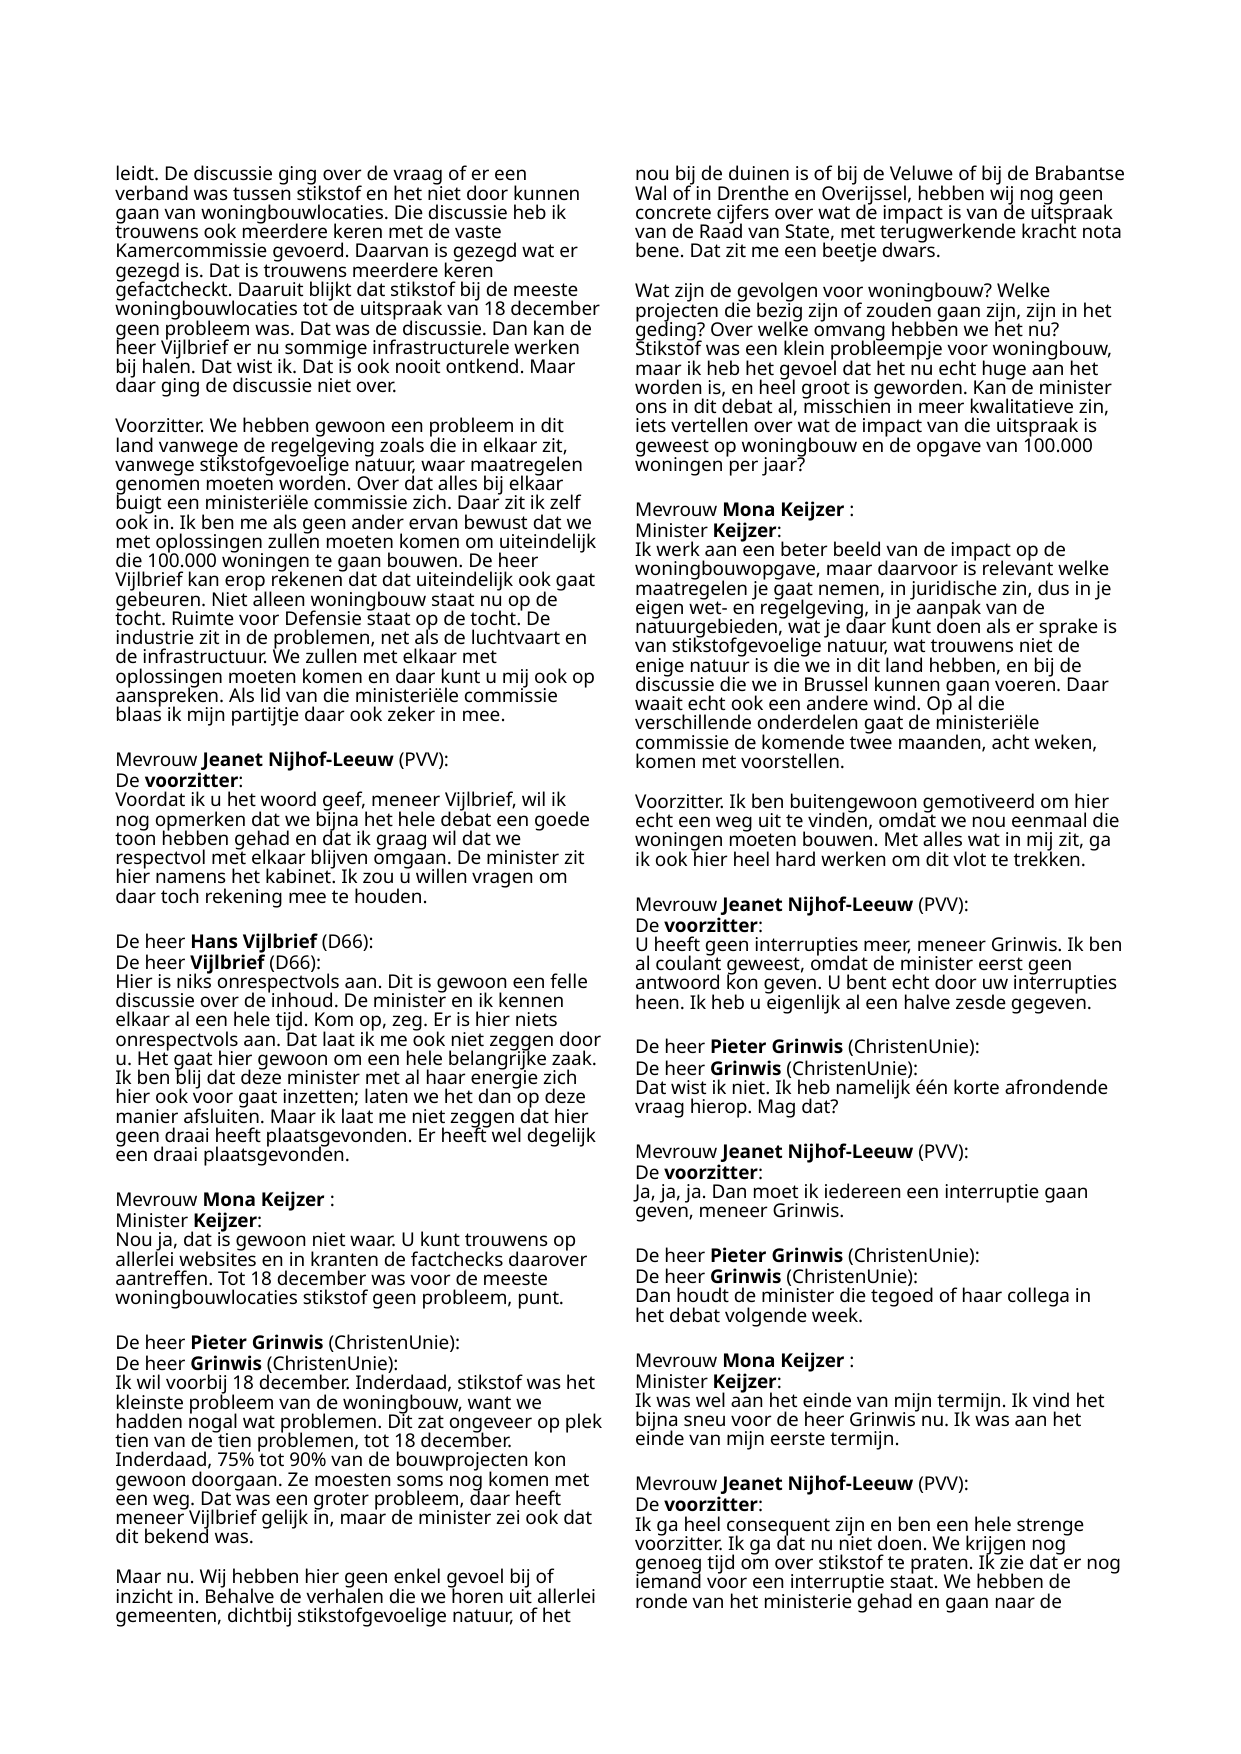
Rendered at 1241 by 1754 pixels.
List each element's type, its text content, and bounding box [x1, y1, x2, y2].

text Voordat ik u het woord geef, meneer Vijlbrief, wil ik nog opmerken dat we bijna het hele debat een goede toon hebben gehad en dat ik graag wil dat we respectvol met elkaar blijven omgaan. De minister zit hier namens het kabinet. Ik zou u willen vragen om daar toch rekening mee te houden. [115, 791, 605, 907]
text De voorzitter: [115, 772, 605, 791]
text Ik werk aan een beter beeld van de impact op de woningbouwopgave, maar daarvoor is relevant welke maatregelen je gaat nemen, in juridische zin, dus in je eigen wet- en regelgeving, in je aanpak van de natuurgebieden, wat je daar kunt doen als er sprake is van stikstofgevoelige natuur, wat trouwens niet de enige natuur is die we in dit land hebben, en bij de discussie die we in Brussel kunnen gaan voeren. Daar waait echt ook een andere wind. Op al die verschillende onderdelen gaat de ministeriële commissie de komende twee maanden, acht weken, komen met voorstellen. [635, 541, 1125, 772]
text Minister Keijzer: [635, 522, 1125, 541]
text Mevrouw Mona Keijzer : [115, 1186, 605, 1212]
text De heer Pieter Grinwis (ChristenUnie): [635, 1242, 1125, 1268]
text Mevrouw Mona Keijzer : [635, 496, 1125, 522]
text De voorzitter: [635, 1164, 1125, 1183]
text Dan houdt de minister die tegoed of haar collega in het debat volgende week. [635, 1287, 1125, 1326]
text De heer Grinwis (ChristenUnie): [635, 1268, 1125, 1287]
text De heer Hans Vijlbrief (D66): [115, 928, 605, 954]
text Ik ga heel consequent zijn en ben een hele strenge voorzitter. Ik ga dat nu niet doen. We krijgen nog genoeg tijd om over stikstof te praten. Ik zie dat er nog iemand voor een interruptie staat. We hebben de ronde van het ministerie gehad en gaan naar de [635, 1516, 1125, 1612]
text Ja, ja, ja. Dan moet ik iedereen een interruptie gaan geven, meneer Grinwis. [635, 1183, 1125, 1222]
text nou bij de duinen is of bij de Veluwe of bij de Brabantse Wal of in Drenthe en Overijssel, hebben wij nog geen concrete cijfers over wat de impact is van de uitspraak van de Raad van State, met terugwerkende kracht nota bene. Dat zit me een beetje dwars. [635, 165, 1125, 262]
text Mevrouw Jeanet Nijhof-Leeuw (PVV): [115, 746, 605, 772]
text Maar nu. Wij hebben hier geen enkel gevoel bij of inzicht in. Behalve de verhalen die we horen uit allerlei gemeenten, dichtbij stikstofgevoelige natuur, of het [115, 1568, 605, 1626]
text Mevrouw Jeanet Nijhof-Leeuw (PVV): [635, 1138, 1125, 1164]
text Minister Keijzer: [115, 1212, 605, 1231]
text Voorzitter. We hebben gewoon een probleem in dit land vanwege de regelgeving zoals die in elkaar zit, vanwege stikstofgevoelige natuur, waar maatregelen genomen moeten worden. Over dat alles bij elkaar buigt een ministeriële commissie zich. Daar zit ik zelf ook in. Ik ben me als geen ander ervan bewust dat we met oplossingen zullen moeten komen om uiteindelijk die 100.000 woningen te gaan bouwen. De heer Vijlbrief kan erop rekenen dat dat uiteindelijk ook gaat gebeuren. Niet alleen woningbouw staat nu op de tocht. Ruimte voor Defensie staat op de tocht. De industrie zit in de problemen, net als de luchtvaart en de infrastructuur. We zullen met elkaar met oplossingen moeten komen en daar kunt u mij ook op aanspreken. Als lid van die ministeriële commissie blaas ik mijn partijtje daar ook zeker in mee. [115, 417, 605, 726]
text De heer Pieter Grinwis (ChristenUnie): [635, 1034, 1125, 1059]
text Hier is niks onrespectvols aan. Dit is gewoon een felle discussie over de inhoud. De minister en ik kennen elkaar al een hele tijd. Kom op, zeg. Er is hier niets onrespectvols aan. Dat laat ik me ook niet zeggen door u. Het gaat hier gewoon om een hele belangrijke zaak. Ik ben blij dat deze minister met al haar energie zich hier ook voor gaat inzetten; laten we het dan op deze manier afsluiten. Maar ik laat me niet zeggen dat hier geen draai heeft plaatsgevonden. Er heeft wel degelijk een draai plaatsgevonden. [115, 973, 605, 1166]
text Voorzitter. Ik ben buitengewoon gemotiveerd om hier echt een weg uit te vinden, omdat we nou eenmaal die woningen moeten bouwen. Met alles wat in mij zit, ga ik ook hier heel hard werken om dit vlot te trekken. [635, 793, 1125, 870]
text Nou ja, dat is gewoon niet waar. U kunt trouwens op allerlei websites en in kranten de factchecks daarover aantreffen. Tot 18 december was voor de meeste woningbouwlocaties stikstof geen probleem, punt. [115, 1231, 605, 1308]
text Minister Keijzer: [635, 1373, 1125, 1392]
text De voorzitter: [635, 1496, 1125, 1516]
text Mevrouw Jeanet Nijhof-Leeuw (PVV): [635, 1471, 1125, 1496]
text De heer Vijlbrief (D66): [115, 954, 605, 973]
text Ik was wel aan het einde van mijn termijn. Ik vind het bijna sneu voor de heer Grinwis nu. Ik was aan het einde van mijn eerste termijn. [635, 1392, 1125, 1450]
text De heer Grinwis (ChristenUnie): [635, 1059, 1125, 1079]
text Dat wist ik niet. Ik heb namelijk één korte afrondende vraag hierop. Mag dat? [635, 1079, 1125, 1117]
text leidt. De discussie ging over de vraag of er een verband was tussen stikstof en het niet door kunnen gaan van woningbouwlocaties. Die discussie heb ik trouwens ook meerdere keren met de vaste Kamercommissie gevoerd. Daarvan is gezegd wat er gezegd is. Dat is trouwens meerdere keren gefactcheckt. Daaruit blijkt dat stikstof bij de meeste woningbouwlocaties tot de uitspraak van 18 december geen probleem was. Dat was de discussie. Dan kan de heer Vijlbrief er nu sommige infrastructurele werken bij halen. Dat wist ik. Dat is ook nooit ontkend. Maar daar ging de discussie niet over. [115, 165, 605, 397]
text Ik wil voorbij 18 december. Inderdaad, stikstof was het kleinste probleem van de woningbouw, want we hadden nogal wat problemen. Dit zat ongeveer op plek tien van de tien problemen, tot 18 december. Inderdaad, 75% tot 90% van de bouwprojecten kon gewoon doorgaan. Ze moesten soms nog komen met een weg. Dat was een groter probleem, daar heeft meneer Vijlbrief gelijk in, maar de minister zei ook dat dit bekend was. [115, 1374, 605, 1548]
text Mevrouw Jeanet Nijhof-Leeuw (PVV): [635, 891, 1125, 917]
text De heer Grinwis (ChristenUnie): [115, 1355, 605, 1374]
text Wat zijn de gevolgen voor woningbouw? Welke projecten die bezig zijn of zouden gaan zijn, zijn in het geding? Over welke omvang hebben we het nu? Stikstof was een klein probleempje voor woningbouw, maar ik heb het gevoel dat het nu echt huge aan het worden is, en heel groot is geworden. Kan de minister ons in dit debat al, misschien in meer kwalitatieve zin, iets vertellen over wat de impact van die uitspraak is geweest op woningbouw en de opgave van 100.000 woningen per jaar? [635, 282, 1125, 475]
text U heeft geen interrupties meer, meneer Grinwis. Ik ben al coulant geweest, omdat de minister eerst geen antwoord kon geven. U bent echt door uw interrupties heen. Ik heb u eigenlijk al een halve zesde gegeven. [635, 936, 1125, 1013]
text Mevrouw Mona Keijzer : [635, 1347, 1125, 1373]
text De voorzitter: [635, 917, 1125, 936]
text De heer Pieter Grinwis (ChristenUnie): [115, 1329, 605, 1355]
